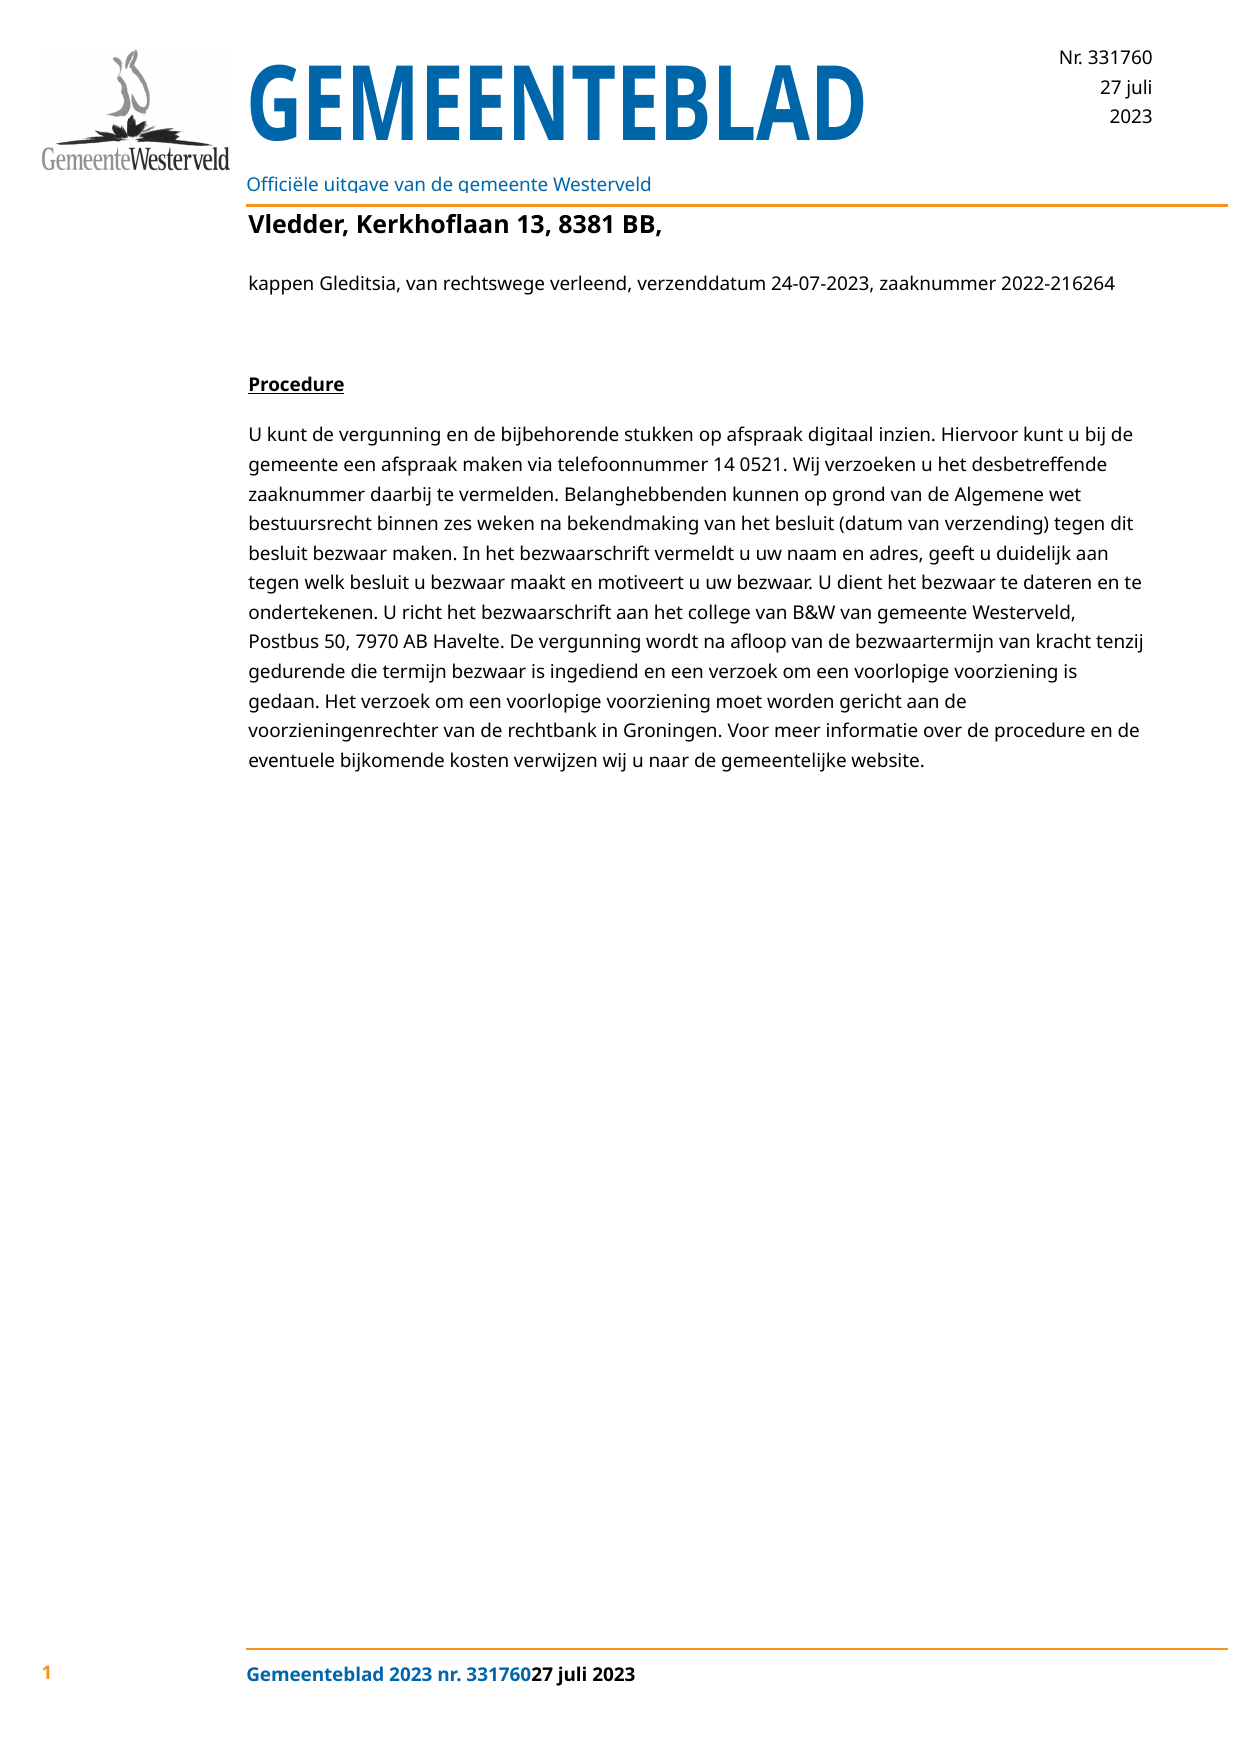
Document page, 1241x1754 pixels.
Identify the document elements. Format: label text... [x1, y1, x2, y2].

text Vledder, Kerkhoflaan 13, 8381 BB, [248, 207, 1152, 241]
picture [41, 47, 231, 172]
text kappen Gleditsia, van rechtswege verleend, verzenddatum 24-07-2023, zaaknummer 2022-216264 [248, 270, 1152, 296]
text U kunt de vergunning en de bijbehorende stukken op afspraak digitaal inzien. Hiervoor kunt u bij de gemeente een afspraak maken via telefoonnummer 14 0521. Wij verzoeken u het desbetreffende zaaknummer daarbij te vermelden. Belanghebbenden kunnen op grond van de Algemene wet bestuursrecht binnen zes weken na bekendmaking van het besluit (datum van verzending) tegen dit besluit bezwaar maken. In het bezwaarschrift vermeldt u uw naam en adres, geeft u duidelijk aan tegen welk besluit u bezwaar maakt en motiveert u uw bezwaar. U dient het bezwaar te dateren en te ondertekenen. U richt het bezwaarschrift aan het college van B&W van gemeente Westerveld, Postbus 50, 7970 AB Havelte. De vergunning wordt na afloop van de bezwaartermijn van kracht tenzij gedurende die termijn bezwaar is ingediend en een verzoek om een voorlopige voorziening is gedaan. Het verzoek om een voorlopige voorziening moet worden gericht aan de voorzieningenrechter van de rechtbank in Groningen. Voor meer informatie over de procedure en de eventuele bijkomende kosten verwijzen wij u naar de gemeentelijke website. [248, 422, 1152, 773]
text Procedure [248, 371, 1152, 397]
